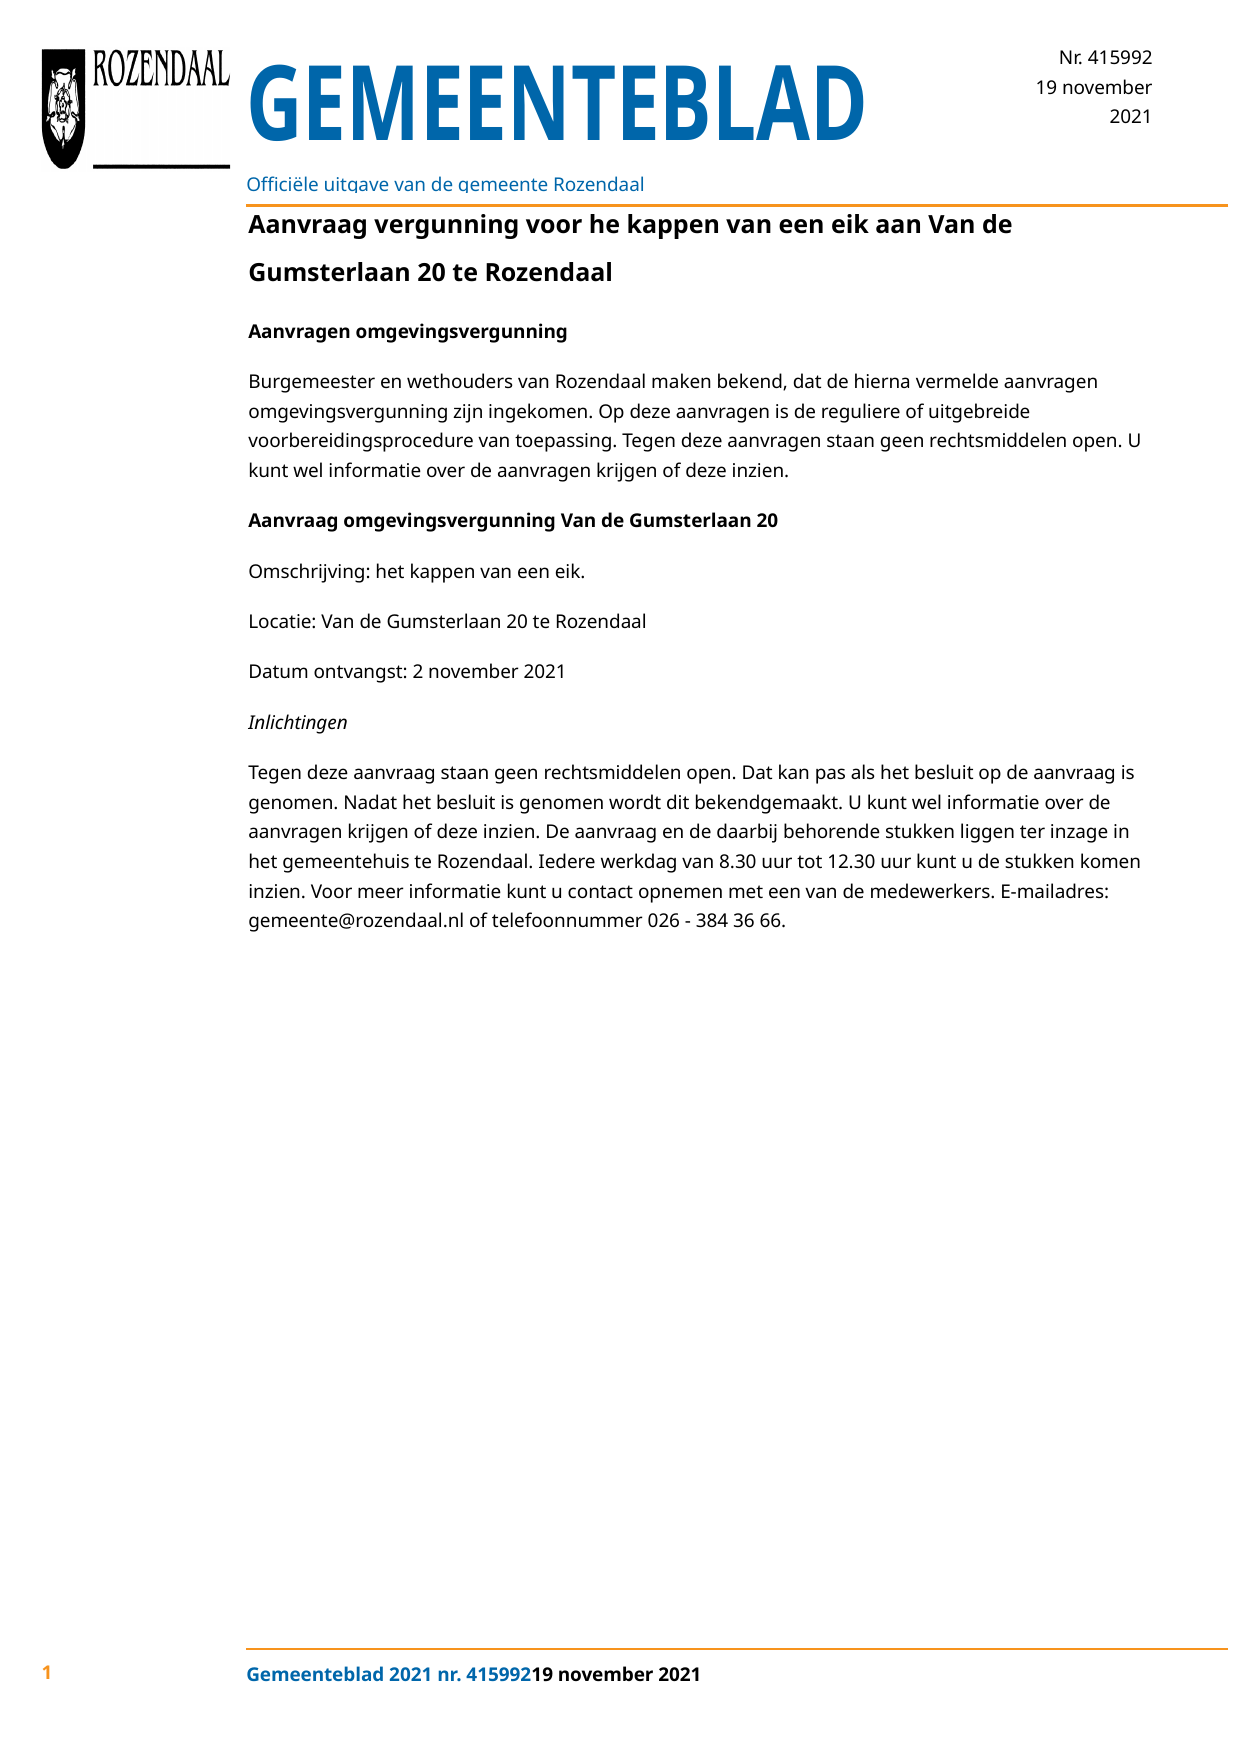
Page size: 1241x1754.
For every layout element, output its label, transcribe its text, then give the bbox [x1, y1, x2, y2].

text Datum ontvangst: 2 november 2021 [248, 659, 1152, 684]
text Inlichtingen [248, 709, 1152, 735]
text Omschrijving: het kappen van een eik. [248, 558, 1152, 584]
picture [41, 47, 231, 172]
text Burgemeester en wethouders van Rozendaal maken bekend, dat de hierna vermelde aanvragen omgevingsvergunning zijn ingekomen. Op deze aanvragen is de reguliere of uitgebreide voorbereidingsprocedure van toepassing. Tegen deze aanvragen staan geen rechtsmiddelen open. U kunt wel informatie over de aanvragen krijgen of deze inzien. [248, 368, 1152, 483]
text Locatie: Van de Gumsterlaan 20 te Rozendaal [248, 608, 1152, 634]
text Tegen deze aanvraag staan geen rechtsmiddelen open. Dat kan pas als het besluit op de aanvraag is genomen. Nadat het besluit is genomen wordt dit bekendgemaakt. U kunt wel informatie over de aanvragen krijgen of deze inzien. De aanvraag en de daarbij behorende stukken liggen ter inzage in het gemeentehuis te Rozendaal. Iedere werkdag van 8.30 uur tot 12.30 uur kunt u de stukken komen inzien. Voor meer informatie kunt u contact opnemen met een van de medewerkers. E-mailadres: gemeente@rozendaal.nl of telefoonnummer 026 - 384 36 66. [248, 759, 1152, 933]
text Aanvraag omgevingsvergunning Van de Gumsterlaan 20 [248, 507, 1152, 533]
text Aanvragen omgevingsvergunning [248, 318, 1152, 344]
text Aanvraag vergunning voor he kappen van een eik aan Van de Gumsterlaan 20 te Rozendaal [248, 207, 1152, 288]
